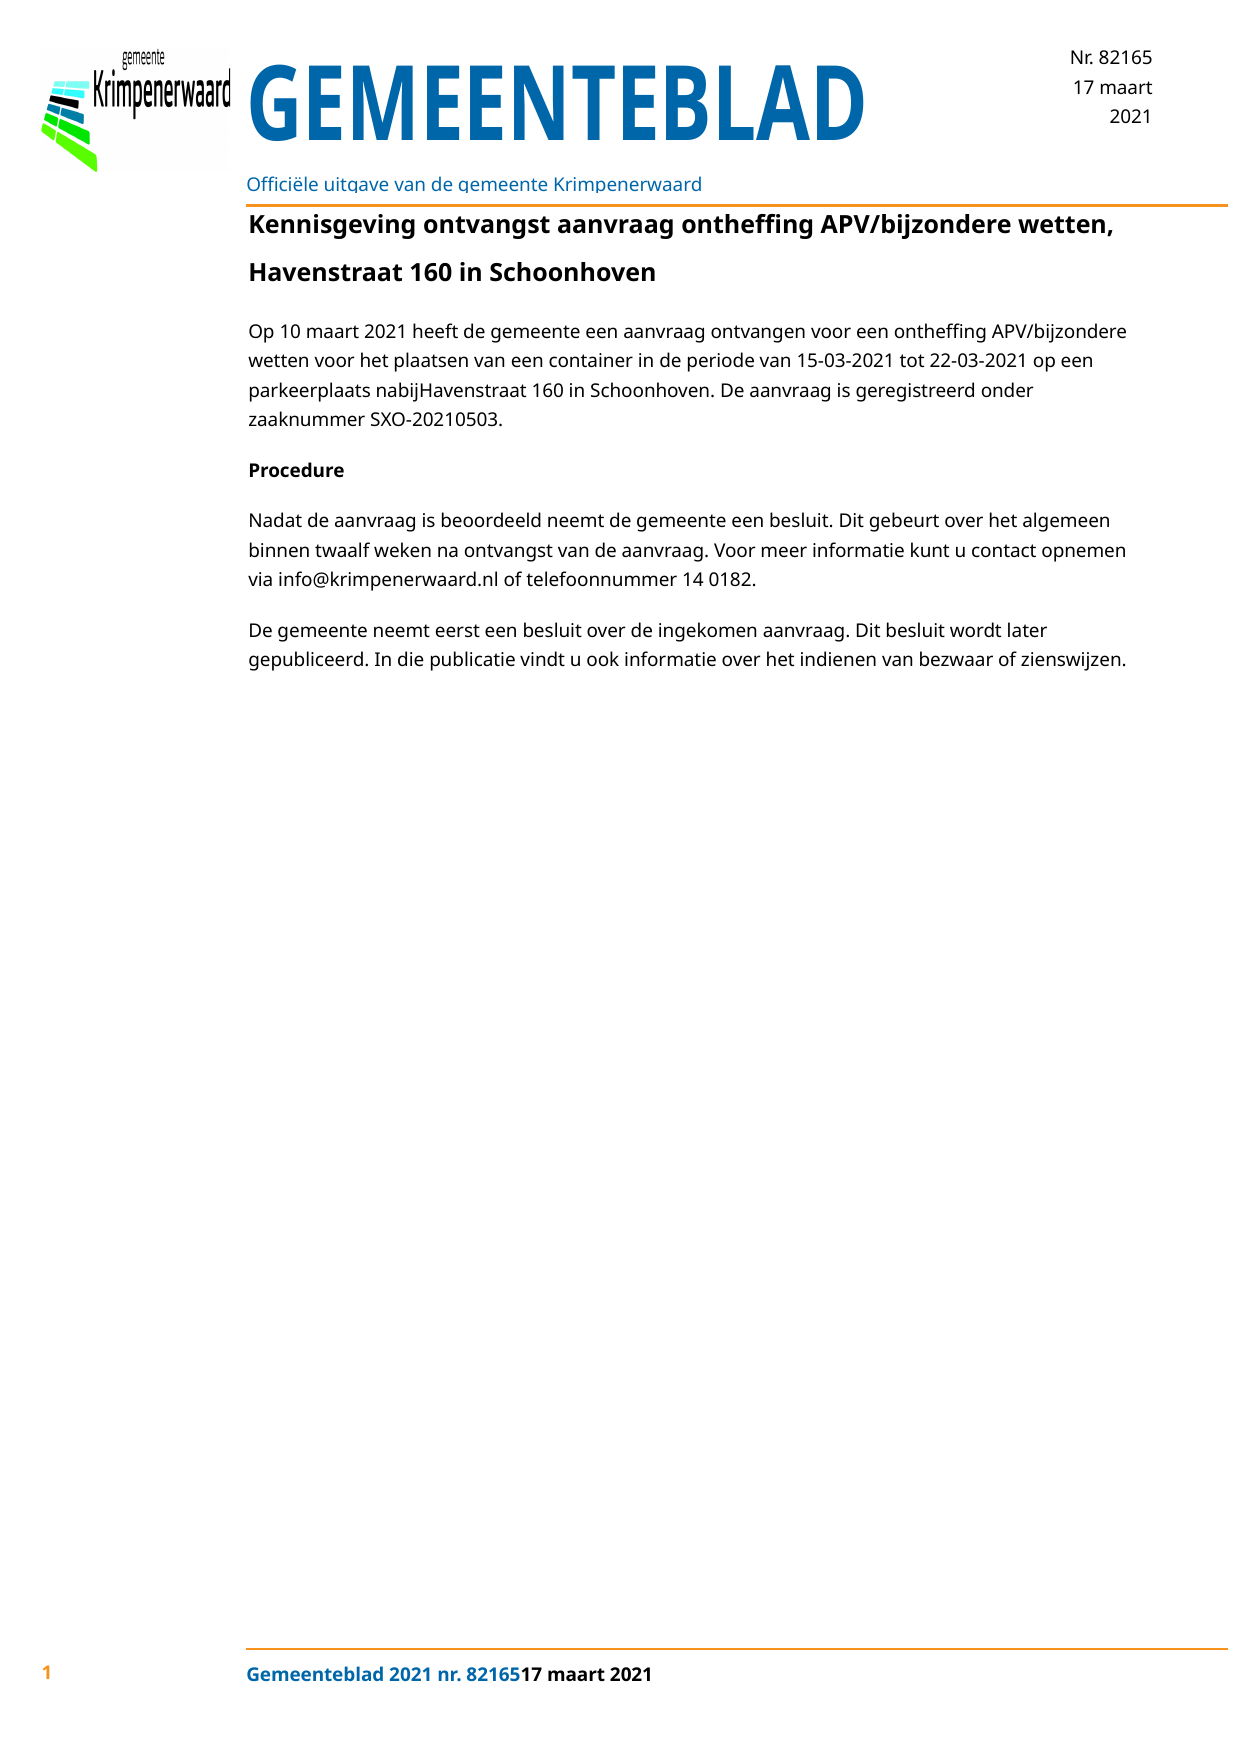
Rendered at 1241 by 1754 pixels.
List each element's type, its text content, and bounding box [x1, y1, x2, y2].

text Kennisgeving ontvangst aanvraag ontheffing APV/bijzondere wetten, Havenstraat 160 in Schoonhoven [248, 207, 1152, 288]
picture [41, 47, 231, 172]
text Op 10 maart 2021 heeft de gemeente een aanvraag ontvangen voor een ontheffing APV/bijzondere wetten voor het plaatsen van een container in de periode van 15-03-2021 tot 22-03-2021 op een parkeerplaats nabijHavenstraat 160 in Schoonhoven. De aanvraag is geregistreerd onder zaaknummer SXO-20210503. [248, 318, 1152, 432]
text Procedure [248, 457, 1152, 483]
text Nadat de aanvraag is beoordeeld neemt de gemeente een besluit. Dit gebeurt over het algemeen binnen twaalf weken na ontvangst van de aanvraag. Voor meer informatie kunt u contact opnemen via info@krimpenerwaard.nl of telefoonnummer 14 0182. [248, 507, 1152, 592]
text De gemeente neemt eerst een besluit over de ingekomen aanvraag. Dit besluit wordt later gepubliceerd. In die publicatie vindt u ook informatie over het indienen van bezwaar of zienswijzen. [248, 617, 1152, 672]
